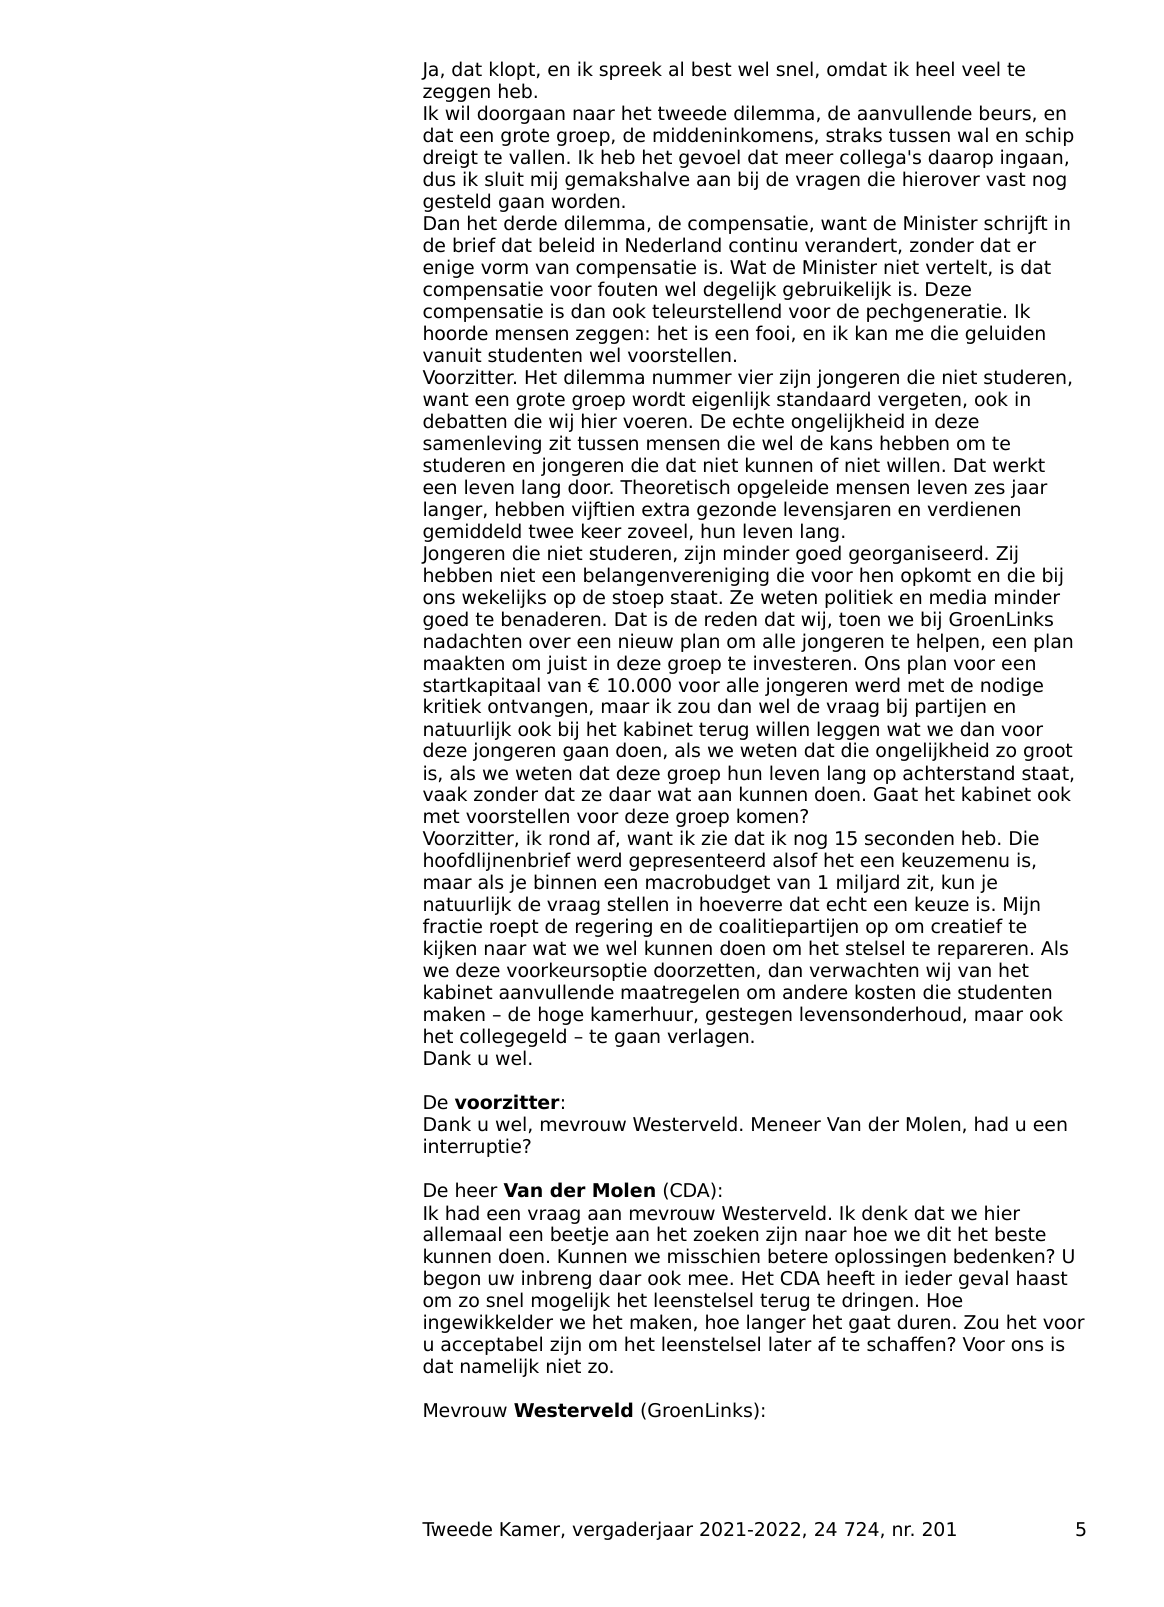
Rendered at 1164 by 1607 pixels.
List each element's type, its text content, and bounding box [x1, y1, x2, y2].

text De heer Van der Molen (CDA): [422, 1180, 1087, 1202]
text Voorzitter, ik rond af, want ik zie dat ik nog 15 seconden heb. Die hoofdlijnenbrief werd gepresenteerd alsof het een keuzemenu is, maar als je binnen een macrobudget van 1 miljard zit, kun je natuurlijk de vraag stellen in hoeverre dat echt een keuze is. Mijn fractie roept de regering en de coalitiepartijen op om creatief te kijken naar wat we wel kunnen doen om het stelsel te repareren. Als we deze voorkeursoptie doorzetten, dan verwachten wij van het kabinet aanvullende maatregelen om andere kosten die studenten maken – de hoge kamerhuur, gestegen levensonderhoud, maar ook het collegegeld – te gaan verlagen. [422, 828, 1087, 1048]
text Ik wil doorgaan naar het tweede dilemma, de aanvullende beurs, en dat een grote groep, de middeninkomens, straks tussen wal en schip dreigt te vallen. Ik heb het gevoel dat meer collega's daarop ingaan, dus ik sluit mij gemakshalve aan bij de vragen die hierover vast nog gesteld gaan worden. [422, 103, 1087, 213]
text De voorzitter: [422, 1092, 1087, 1114]
text Voorzitter. Het dilemma nummer vier zijn jongeren die niet studeren, want een grote groep wordt eigenlijk standaard vergeten, ook in debatten die wij hier voeren. De echte ongelijkheid in deze samenleving zit tussen mensen die wel de kans hebben om te studeren en jongeren die dat niet kunnen of niet willen. Dat werkt een leven lang door. Theoretisch opgeleide mensen leven zes jaar langer, hebben vijftien extra gezonde levensjaren en verdienen gemiddeld twee keer zoveel, hun leven lang. [422, 367, 1087, 543]
text Dank u wel, mevrouw Westerveld. Meneer Van der Molen, had u een interruptie? [422, 1114, 1087, 1158]
text Ik had een vraag aan mevrouw Westerveld. Ik denk dat we hier allemaal een beetje aan het zoeken zijn naar hoe we dit het beste kunnen doen. Kunnen we misschien betere oplossingen bedenken? U begon uw inbreng daar ook mee. Het CDA heeft in ieder geval haast om zo snel mogelijk het leenstelsel terug te dringen. Hoe ingewikkelder we het maken, hoe langer het gaat duren. Zou het voor u acceptabel zijn om het leenstelsel later af te schaffen? Voor ons is dat namelijk niet zo. [422, 1202, 1087, 1378]
text Dan het derde dilemma, de compensatie, want de Minister schrijft in de brief dat beleid in Nederland continu verandert, zonder dat er enige vorm van compensatie is. Wat de Minister niet vertelt, is dat compensatie voor fouten wel degelijk gebruikelijk is. Deze compensatie is dan ook teleurstellend voor de pechgeneratie. Ik hoorde mensen zeggen: het is een fooi, en ik kan me die geluiden vanuit studenten wel voorstellen. [422, 213, 1087, 367]
text Mevrouw Westerveld (GroenLinks): [422, 1400, 1087, 1422]
text Ja, dat klopt, en ik spreek al best wel snel, omdat ik heel veel te zeggen heb. [422, 59, 1087, 103]
text Dank u wel. [422, 1048, 1087, 1070]
text Jongeren die niet studeren, zijn minder goed georganiseerd. Zij hebben niet een belangenvereniging die voor hen opkomt en die bij ons wekelijks op de stoep staat. Ze weten politiek en media minder goed te benaderen. Dat is de reden dat wij, toen we bij GroenLinks nadachten over een nieuw plan om alle jongeren te helpen, een plan maakten om juist in deze groep te investeren. Ons plan voor een startkapitaal van € 10.000 voor alle jongeren werd met de nodige kritiek ontvangen, maar ik zou dan wel de vraag bij partijen en natuurlijk ook bij het kabinet terug willen leggen wat we dan voor deze jongeren gaan doen, als we weten dat die ongelijkheid zo groot is, als we weten dat deze groep hun leven lang op achterstand staat, vaak zonder dat ze daar wat aan kunnen doen. Gaat het kabinet ook met voorstellen voor deze groep komen? [422, 543, 1087, 828]
